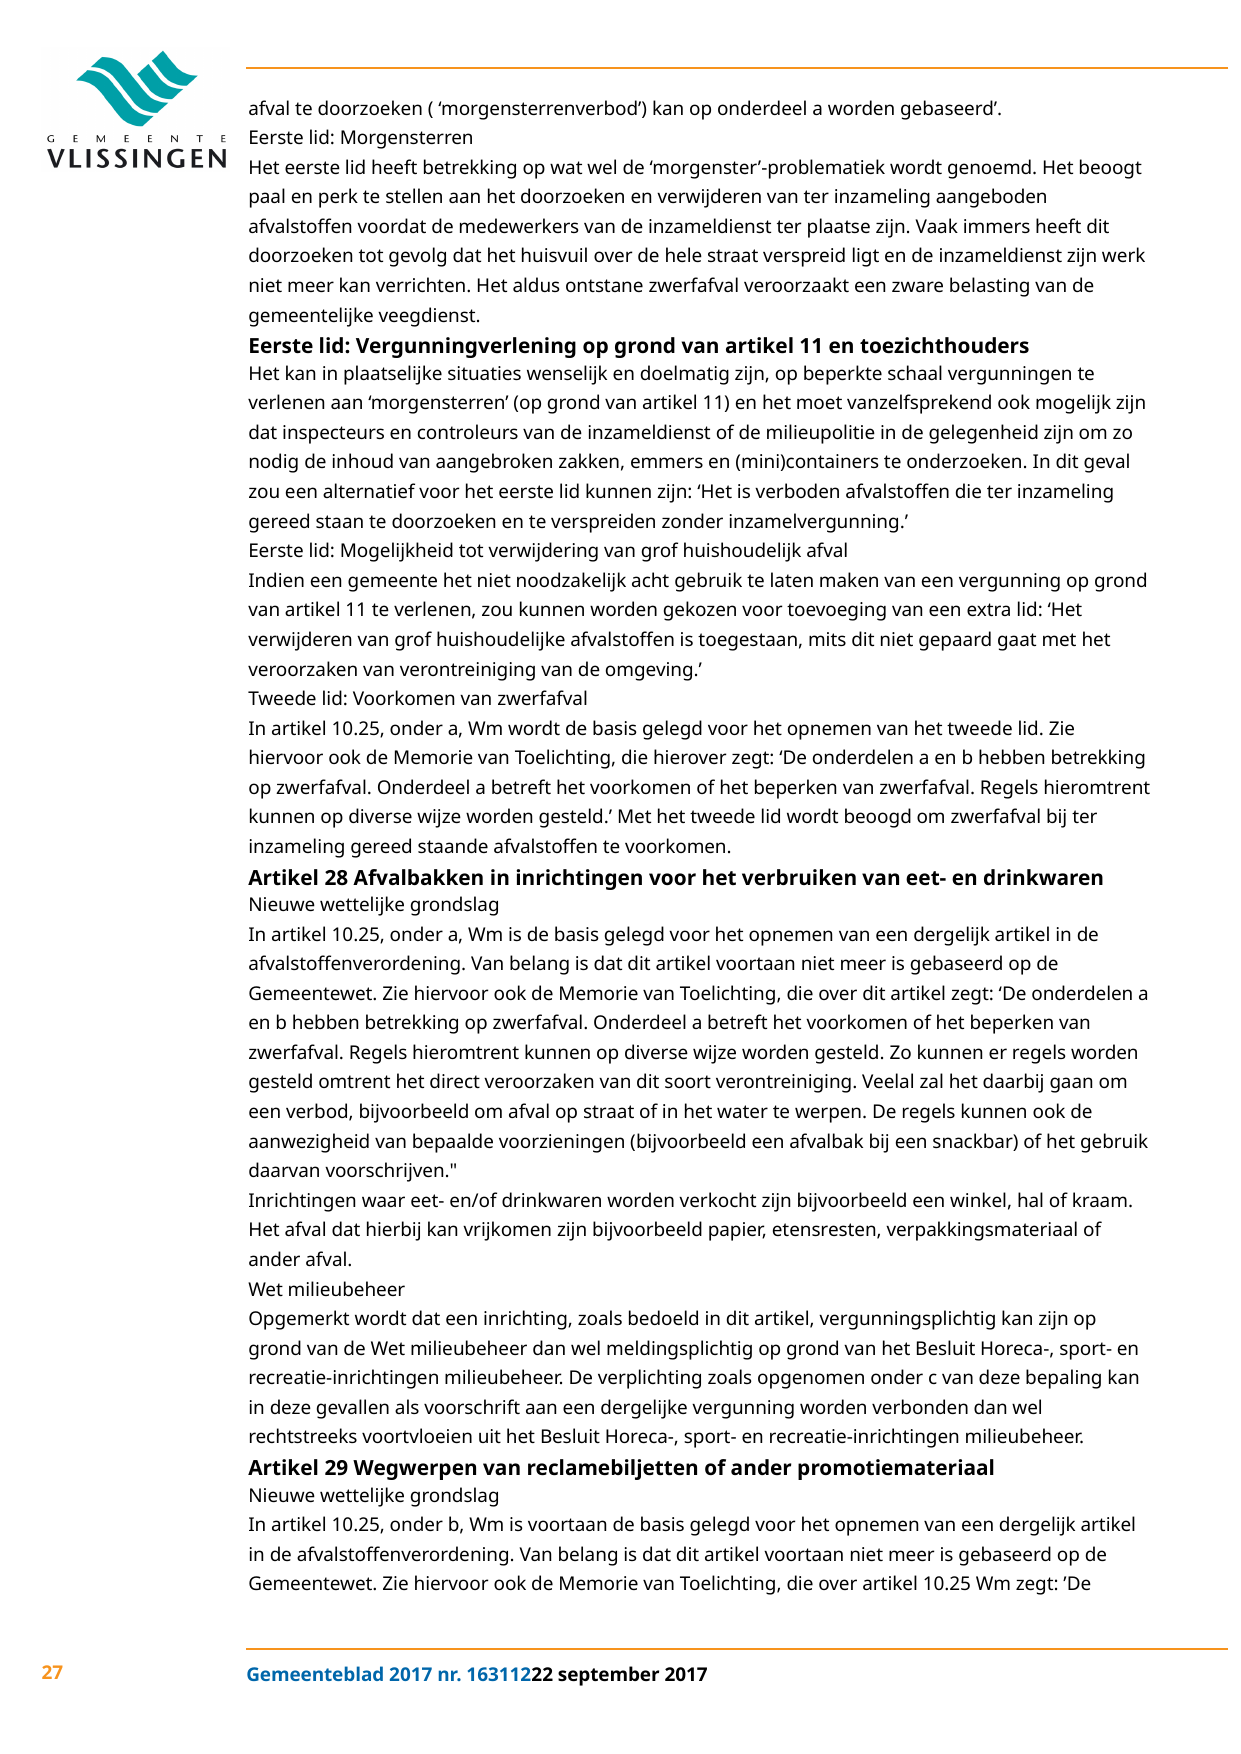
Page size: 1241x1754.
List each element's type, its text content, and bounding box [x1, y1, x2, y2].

text Eerste lid: Morgensterren [248, 124, 1152, 150]
text Inrichtingen waar eet- en/of drinkwaren worden verkocht zijn bijvoorbeeld een winkel, hal of kraam. Het afval dat hierbij kan vrijkomen zijn bijvoorbeeld papier, etensresten, verpakkingsmateriaal of ander afval. [248, 1187, 1152, 1272]
text Het kan in plaatselijke situaties wenselijk en doelmatig zijn, op beperkte schaal vergunningen te verlenen aan ‘morgensterren’ (op grond van artikel 11) en het moet vanzelfsprekend ook mogelijk zijn dat inspecteurs en controleurs van de inzameldienst of de milieupolitie in de gelegenheid zijn om zo nodig de inhoud van aangebroken zakken, emmers en (mini)containers te onderzoeken. In dit geval zou een alternatief voor het eerste lid kunnen zijn: ‘Het is verboden afvalstoffen die ter inzameling gereed staan te doorzoeken en te verspreiden zonder inzamelvergunning.’ [248, 360, 1152, 533]
text Artikel 28 Afvalbakken in inrichtingen voor het verbruiken van eet- en drinkwaren [248, 863, 1152, 891]
text Het eerste lid heeft betrekking op wat wel de ‘morgenster’-problematiek wordt genoemd. Het beoogt paal en perk te stellen aan het doorzoeken en verwijderen van ter inzameling aangeboden afvalstoffen voordat de medewerkers van de inzameldienst ter plaatse zijn. Vaak immers heeft dit doorzoeken tot gevolg dat het huisvuil over de hele straat verspreid ligt en de inzameldienst zijn werk niet meer kan verrichten. Het aldus ontstane zwerfafval veroorzaakt een zware belasting van de gemeentelijke veegdienst. [248, 154, 1152, 328]
text Eerste lid: Mogelijkheid tot verwijdering van grof huishoudelijk afval [248, 537, 1152, 563]
text Nieuwe wettelijke grondslag [248, 1482, 1152, 1507]
text Eerste lid: Vergunningverlening op grond van artikel 11 en toezichthouders [248, 331, 1152, 360]
text Artikel 29 Wegwerpen van reclamebiljetten of ander promotiemateriaal [248, 1453, 1152, 1482]
text Wet milieubeheer [248, 1276, 1152, 1302]
text Tweede lid: Voorkomen van zwerfafval [248, 685, 1152, 711]
text Opgemerkt wordt dat een inrichting, zoals bedoeld in dit artikel, vergunningsplichtig kan zijn op grond van de Wet milieubeheer dan wel meldingsplichtig op grond van het Besluit Horeca-, sport- en recreatie-inrichtingen milieubeheer. De verplichting zoals opgenomen onder c van deze bepaling kan in deze gevallen als voorschrift aan een dergelijke vergunning worden verbonden dan wel rechtstreeks voortvloeien uit het Besluit Horeca-, sport- en recreatie-inrichtingen milieubeheer. [248, 1305, 1152, 1449]
text In artikel 10.25, onder a, Wm is de basis gelegd voor het opnemen van een dergelijk artikel in de afvalstoffenverordening. Van belang is dat dit artikel voortaan niet meer is gebaseerd op de Gemeentewet. Zie hiervoor ook de Memorie van Toelichting, die over dit artikel zegt: ‘De onderdelen a en b hebben betrekking op zwerfafval. Onderdeel a betreft het voorkomen of het beperken van zwerfafval. Regels hieromtrent kunnen op diverse wijze worden gesteld. Zo kunnen er regels worden gesteld omtrent het direct veroorzaken van dit soort verontreiniging. Veelal zal het daarbij gaan om een verbod, bijvoorbeeld om afval op straat of in het water te werpen. De regels kunnen ook de aanwezigheid van bepaalde voorzieningen (bijvoorbeeld een afvalbak bij een snackbar) of het gebruik daarvan voorschrijven." [248, 921, 1152, 1183]
text In artikel 10.25, onder a, Wm wordt de basis gelegd voor het opnemen van het tweede lid. Zie hiervoor ook de Memorie van Toelichting, die hierover zegt: ‘De onderdelen a en b hebben betrekking op zwerfafval. Onderdeel a betreft het voorkomen of het beperken van zwerfafval. Regels hieromtrent kunnen op diverse wijze worden gesteld.’ Met het tweede lid wordt beoogd om zwerfafval bij ter inzameling gereed staande afvalstoffen te voorkomen. [248, 715, 1152, 859]
text Nieuwe wettelijke grondslag [248, 891, 1152, 917]
picture [41, 47, 231, 172]
text afval te doorzoeken ( ‘morgensterrenverbod’) kan op onderdeel a worden gebaseerd’. [248, 95, 1152, 121]
text In artikel 10.25, onder b, Wm is voortaan de basis gelegd voor het opnemen van een dergelijk artikel in de afvalstoffenverordening. Van belang is dat dit artikel voortaan niet meer is gebaseerd op de Gemeentewet. Zie hiervoor ook de Memorie van Toelichting, die over artikel 10.25 Wm zegt: ’De [248, 1511, 1152, 1596]
text Indien een gemeente het niet noodzakelijk acht gebruik te laten maken van een vergunning op grond van artikel 11 te verlenen, zou kunnen worden gekozen voor toevoeging van een extra lid: ‘Het verwijderen van grof huishoudelijke afvalstoffen is toegestaan, mits dit niet gepaard gaat met het veroorzaken van verontreiniging van de omgeving.’ [248, 567, 1152, 681]
